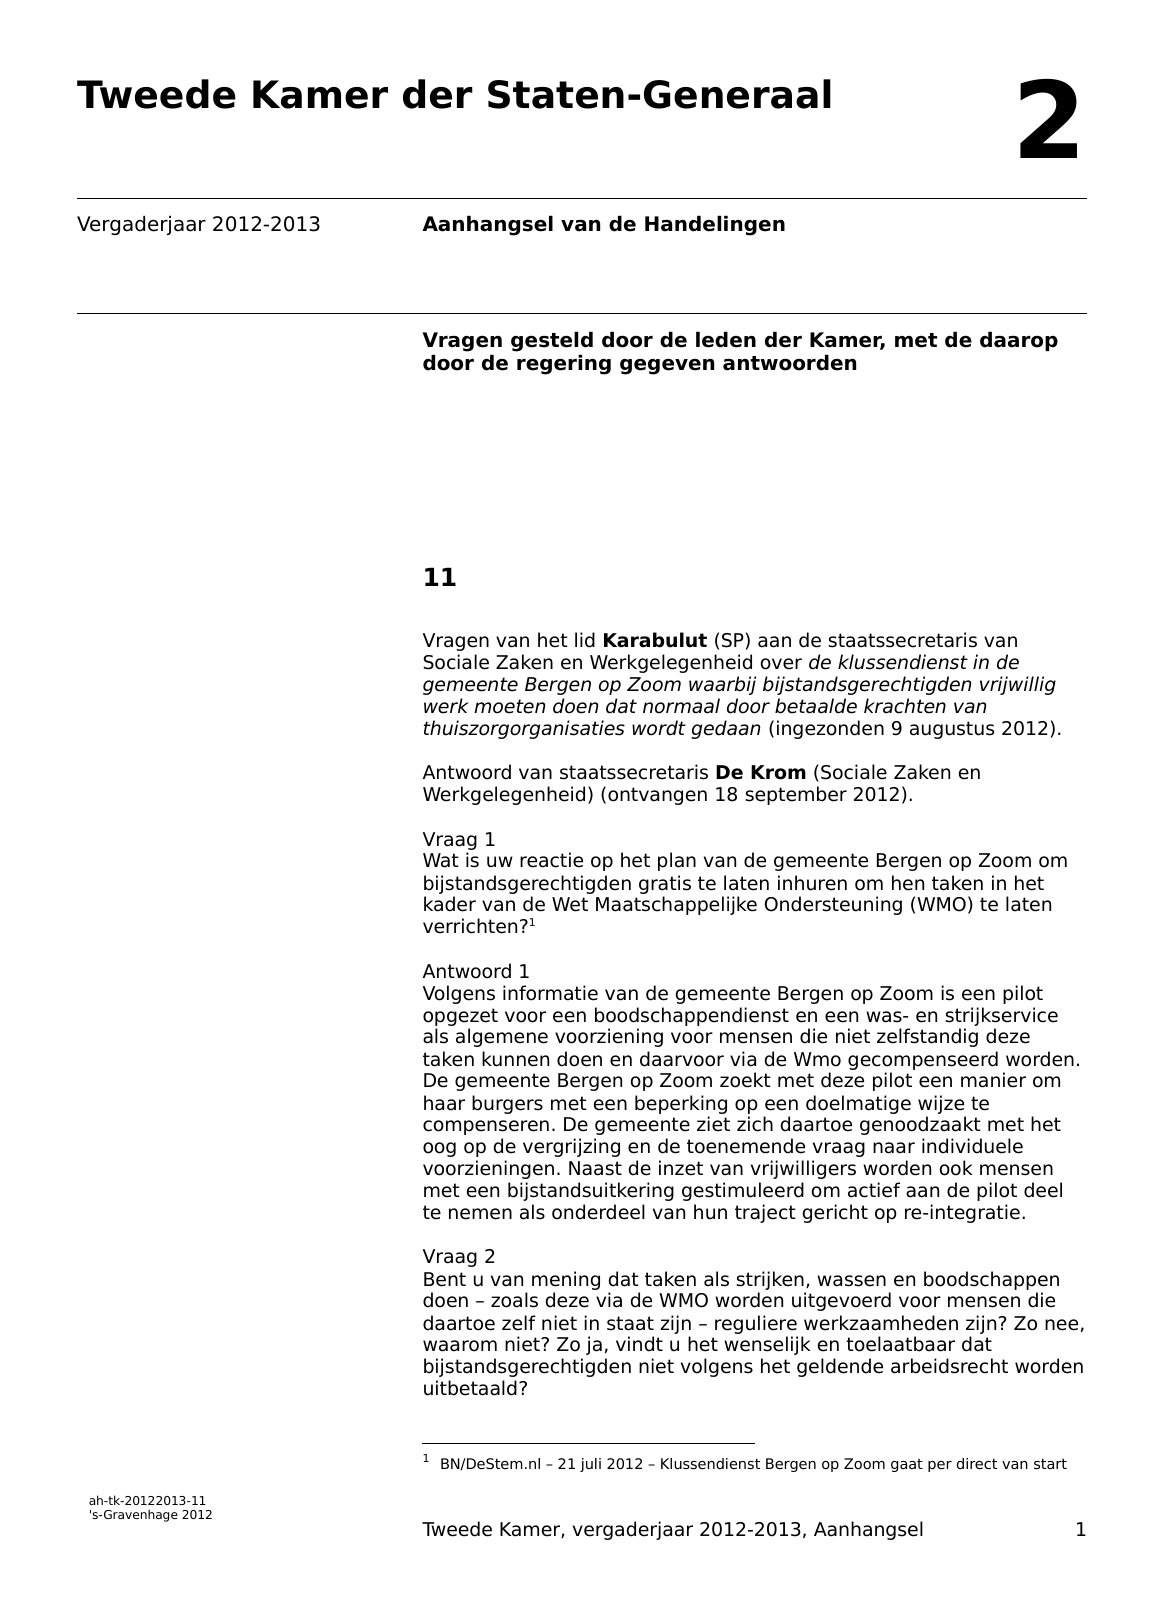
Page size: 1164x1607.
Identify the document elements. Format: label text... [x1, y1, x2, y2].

table_header Tweede Kamer der Staten-Generaal [77, 59, 886, 198]
text Wat is uw reactie op het plan van de gemeente Bergen op Zoom om bijstandsgerechtigden gratis te laten inhuren om hen taken in het kader van de Wet Maatschappelijke Ondersteuning (WMO) te laten verrichten? [422, 850, 1087, 938]
text Vraag 2 [422, 1246, 1087, 1268]
table_cell Aanhangsel van de Handelingen [422, 199, 1087, 313]
text 's-Gravenhage 2012 [88, 1508, 323, 1522]
text ah-tk-20122013-11 [88, 1494, 323, 1508]
text BN/DeStem.nl – 21 juli 2012 – Klussendienst Bergen op Zoom gaat per direct van start [422, 1452, 1087, 1474]
text Vraag 1 [422, 828, 1087, 850]
table_cell Vragen gesteld door de leden der Kamer, met de daarop door de regering gegeven antwoorden [422, 314, 1087, 375]
text Vragen van het lid Karabulut (SP) aan de staatssecretaris van Sociale Zaken en Werkgelegenheid over de klussendienst in de gemeente Bergen op Zoom waarbij bijstandsgerechtigden vrijwillig werk moeten doen dat normaal door betaalde krachten van thuiszorgorganisaties wordt gedaan (ingezonden 9 augustus 2012). [422, 630, 1087, 740]
text Bent u van mening dat taken als strijken, wassen en boodschappen doen – zoals deze via de WMO worden uitgevoerd voor mensen die daartoe zelf niet in staat zijn – reguliere werkzaamheden zijn? Zo nee, waarom niet? Zo ja, vindt u het wenselijk en toelaatbaar dat bijstandsgerechtigden niet volgens het geldende arbeidsrecht worden uitbetaald? [422, 1268, 1087, 1400]
table_cell [77, 314, 422, 375]
table_header 2 [886, 59, 1087, 198]
text Volgens informatie van de gemeente Bergen op Zoom is een pilot opgezet voor een boodschappendienst en een was- en strijkservice als algemene voorziening voor mensen die niet zelfstandig deze taken kunnen doen en daarvoor via de Wmo gecompenseerd worden. De gemeente Bergen op Zoom zoekt met deze pilot een manier om haar burgers met een beperking op een doelmatige wijze te compenseren. De gemeente ziet zich daartoe genoodzaakt met het oog op de vergrijzing en de toenemende vraag naar individuele voorzieningen. Naast de inzet van vrijwilligers worden ook mensen met een bijstandsuitkering gestimuleerd om actief aan de pilot deel te nemen als onderdeel van hun traject gericht op re-integratie. [422, 982, 1087, 1224]
text 11 [422, 563, 1087, 592]
table_cell Vergaderjaar 2012-2013 [77, 199, 422, 313]
text Antwoord 1 [422, 961, 1087, 982]
text Antwoord van staatssecretaris De Krom (Sociale Zaken en Werkgelegenheid) (ontvangen 18 september 2012). [422, 762, 1087, 806]
